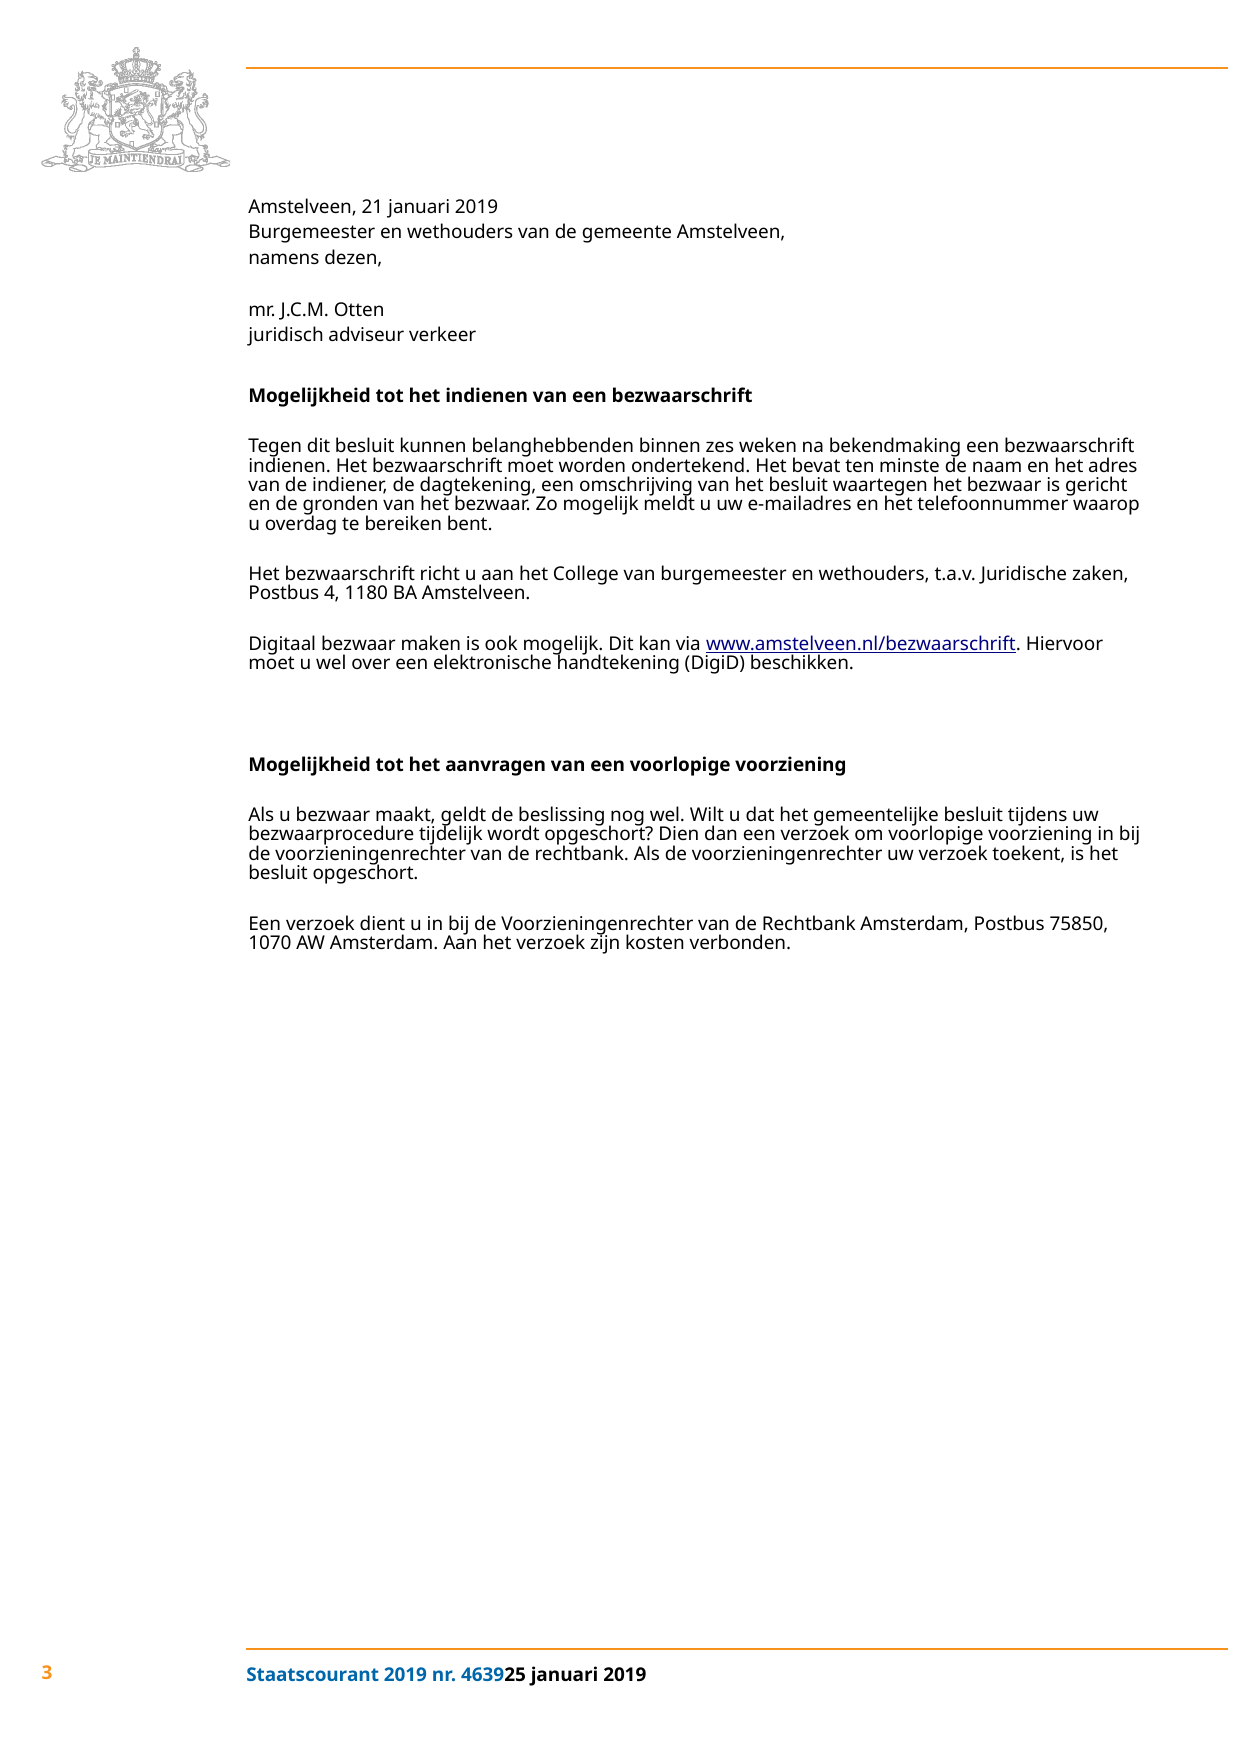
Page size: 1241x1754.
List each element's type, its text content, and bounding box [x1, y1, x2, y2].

text Digitaal bezwaar maken is ook mogelijk. Dit kan via www.amstelveen.nl/bezwaarschrift. Hiervoor moet u wel over een elektronische handtekening (DigiD) beschikken. [248, 635, 1152, 673]
text mr. J.C.M. Otten [248, 296, 1152, 322]
text Amstelveen, 21 januari 2019 [248, 193, 1152, 219]
text namens dezen, [248, 244, 1152, 270]
text Tegen dit besluit kunnen belanghebbenden binnen zes weken na bekendmaking een bezwaarschrift indienen. Het bezwaarschrift moet worden ondertekend. Het bevat ten minste de naam en het adres van de indiener, de dagtekening, een omschrijving van het besluit waartegen het bezwaar is gericht en de gronden van het bezwaar. Zo mogelijk meldt u uw e-mailadres en het telefoonnummer waarop u overdag te bereiken bent. [248, 437, 1152, 534]
text Een verzoek dient u in bij de Voorzieningenrechter van de Rechtbank Amsterdam, Postbus 75850, 1070 AW Amsterdam. Aan het verzoek zijn kosten verbonden. [248, 914, 1152, 953]
picture [41, 47, 231, 172]
text Het bezwaarschrift richt u aan het College van burgemeester en wethouders, t.a.v. Juridische zaken, Postbus 4, 1180 BA Amstelveen. [248, 565, 1152, 604]
text Als u bezwaar maakt, geldt de beslissing nog wel. Wilt u dat het gemeentelijke besluit tijdens uw bezwaarprocedure tijdelijk wordt opgeschort? Dien dan een verzoek om voorlopige voorziening in bij de voorzieningenrechter van de rechtbank. Als de voorzieningenrechter uw verzoek toekent, is het besluit opgeschort. [248, 806, 1152, 883]
text Mogelijkheid tot het indienen van een bezwaarschrift [248, 387, 1152, 406]
text Mogelijkheid tot het aanvragen van een voorlopige voorziening [248, 756, 1152, 775]
text juridisch adviseur verkeer [248, 322, 1152, 347]
text Burgemeester en wethouders van de gemeente Amstelveen, [248, 219, 1152, 244]
